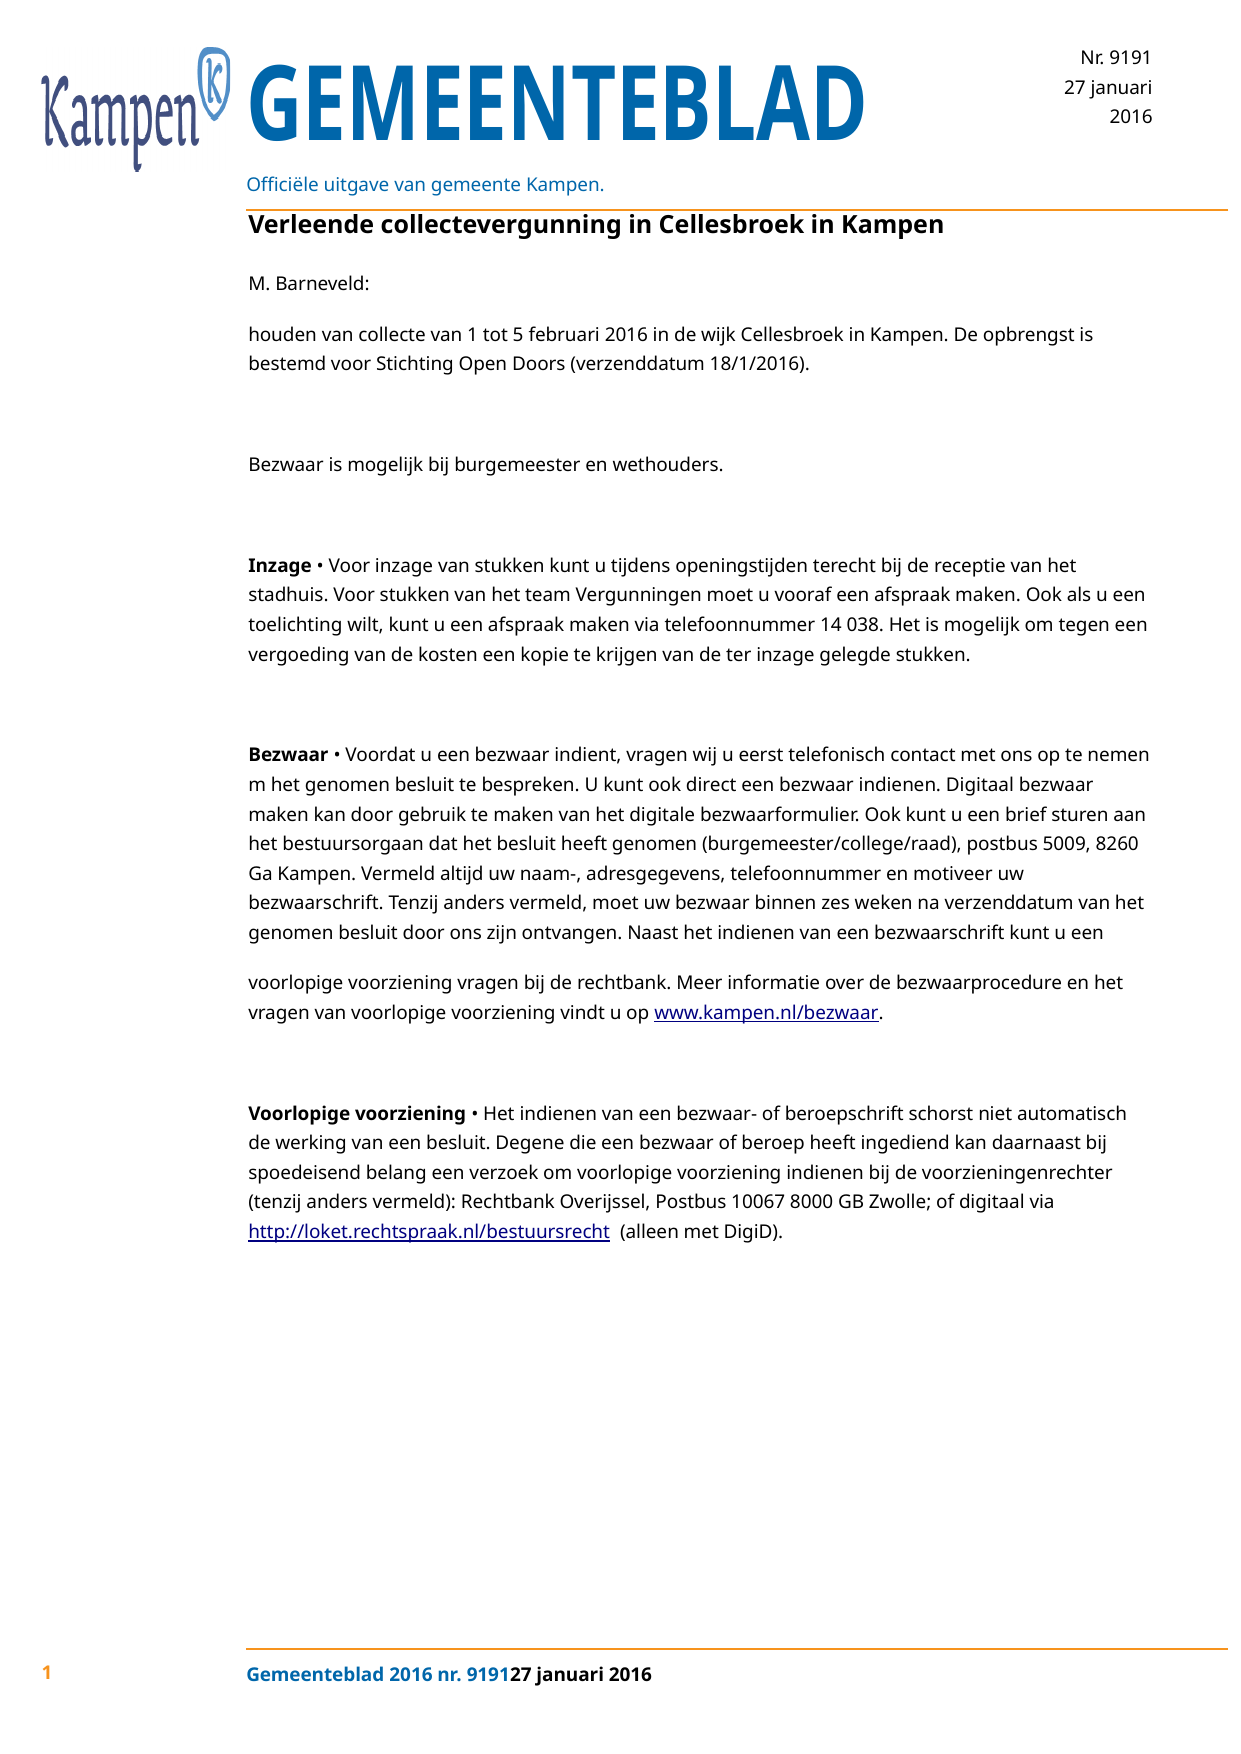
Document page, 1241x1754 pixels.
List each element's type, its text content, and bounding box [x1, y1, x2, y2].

text Inzage • Voor inzage van stukken kunt u tijdens openingstijden terecht bij de receptie van het stadhuis. Voor stukken van het team Vergunningen moet u vooraf een afspraak maken. Ook als u een toelichting wilt, kunt u een afspraak maken via telefoonnummer 14 038. Het is mogelijk om tegen een vergoeding van de kosten een kopie te krijgen van de ter inzage gelegde stukken. [248, 552, 1152, 666]
picture [41, 47, 231, 172]
text M. Barneveld: [248, 270, 1152, 296]
text Verleende collectevergunning in Cellesbroek in Kampen [248, 211, 1152, 241]
text voorlopige voorziening vragen bij de rechtbank. Meer informatie over de bezwaarprocedure en het vragen van voorlopige voorziening vindt u op www.kampen.nl/bezwaar. [248, 969, 1152, 1025]
text Voorlopige voorziening • Het indienen van een bezwaar- of beroepschrift schorst niet automatisch de werking van een besluit. Degene die een bezwaar of beroep heeft ingediend kan daarnaast bij spoedeisend belang een verzoek om voorlopige voorziening indienen bij de voorzieningenrechter (tenzij anders vermeld): Rechtbank Overijssel, Postbus 10067 8000 GB Zwolle; of digitaal via http://loket.rechtspraak.nl/bestuursrecht (alleen met DigiD). [248, 1100, 1152, 1244]
text Bezwaar • Voordat u een bezwaar indient, vragen wij u eerst telefonisch contact met ons op te nemen m het genomen besluit te bespreken. U kunt ook direct een bezwaar indienen. Digitaal bezwaar maken kan door gebruik te maken van het digitale bezwaarformulier. Ook kunt u een brief sturen aan het bestuursorgaan dat het besluit heeft genomen (burgemeester/college/raad), postbus 5009, 8260 Ga Kampen. Vermeld altijd uw naam-, adresgegevens, telefoonnummer en motiveer uw bezwaarschrift. Tenzij anders vermeld, moet uw bezwaar binnen zes weken na verzenddatum van het genomen besluit door ons zijn ontvangen. Naast het indienen van een bezwaarschrift kunt u een [248, 742, 1152, 945]
text Bezwaar is mogelijk bij burgemeester en wethouders. [248, 451, 1152, 477]
text houden van collecte van 1 tot 5 februari 2016 in de wijk Cellesbroek in Kampen. De opbrengst is bestemd voor Stichting Open Doors (verzenddatum 18/1/2016). [248, 321, 1152, 376]
